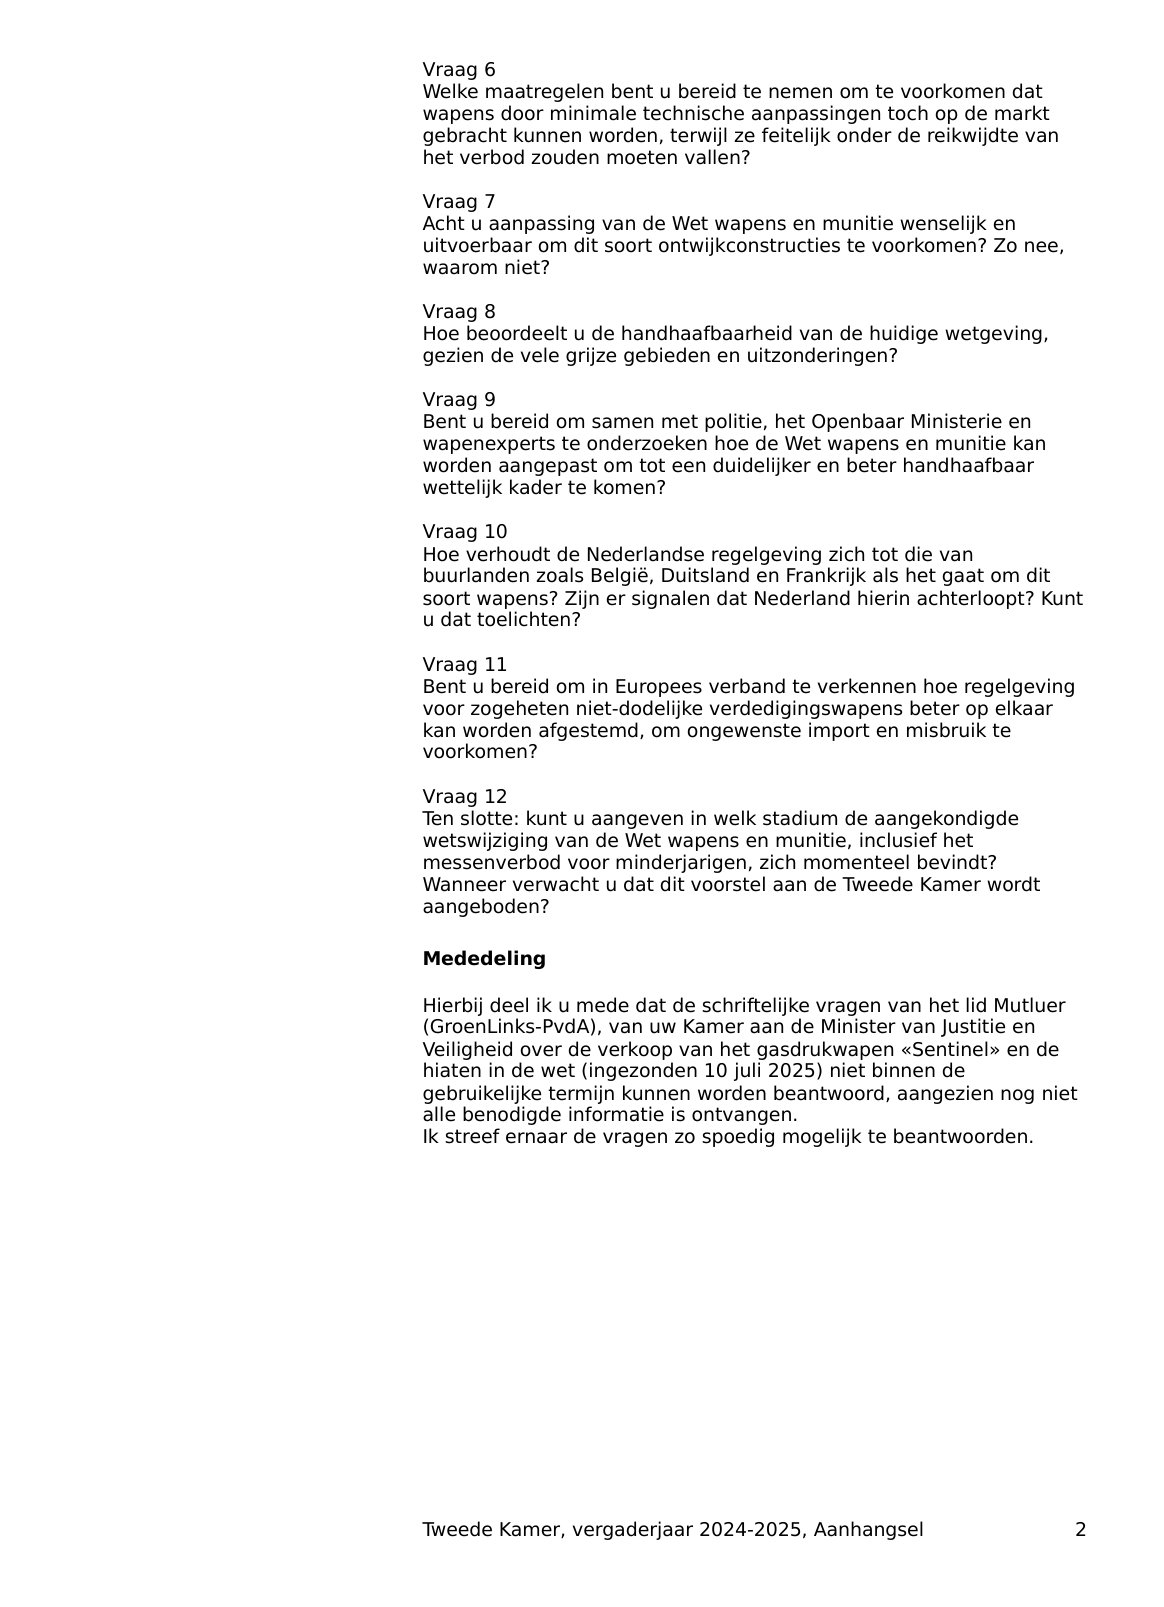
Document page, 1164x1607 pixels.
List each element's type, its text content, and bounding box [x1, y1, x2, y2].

text Vraag 9 [422, 389, 1087, 411]
text Vraag 7 [422, 191, 1087, 213]
text Vraag 11 [422, 653, 1087, 676]
text Bent u bereid om in Europees verband te verkennen hoe regelgeving voor zogeheten niet-dodelijke verdedigingswapens beter op elkaar kan worden afgestemd, om ongewenste import en misbruik te voorkomen? [422, 676, 1087, 763]
text Hoe beoordeelt u de handhaafbaarheid van de huidige wetgeving, gezien de vele grijze gebieden en uitzonderingen? [422, 323, 1087, 367]
text Vraag 12 [422, 786, 1087, 808]
subtitle Mededeling [422, 947, 1087, 969]
text Vraag 10 [422, 521, 1087, 543]
text Bent u bereid om samen met politie, het Openbaar Ministerie en wapenexperts te onderzoeken hoe de Wet wapens en munitie kan worden aangepast om tot een duidelijker en beter handhaafbaar wettelijk kader te komen? [422, 411, 1087, 499]
text Vraag 6 [422, 59, 1087, 81]
text Hierbij deel ik u mede dat de schriftelijke vragen van het lid Mutluer (GroenLinks-PvdA), van uw Kamer aan de Minister van Justitie en Veiligheid over de verkoop van het gasdrukwapen «Sentinel» en de hiaten in de wet (ingezonden 10 juli 2025) niet binnen de gebruikelijke termijn kunnen worden beantwoord, aangezien nog niet alle benodigde informatie is ontvangen. [422, 994, 1087, 1126]
text Ik streef ernaar de vragen zo spoedig mogelijk te beantwoorden. [422, 1126, 1087, 1148]
text Ten slotte: kunt u aangeven in welk stadium de aangekondigde wetswijziging van de Wet wapens en munitie, inclusief het messenverbod voor minderjarigen, zich momenteel bevindt? Wanneer verwacht u dat dit voorstel aan de Tweede Kamer wordt aangeboden? [422, 808, 1087, 917]
text Acht u aanpassing van de Wet wapens en munitie wenselijk en uitvoerbaar om dit soort ontwijkconstructies te voorkomen? Zo nee, waarom niet? [422, 213, 1087, 279]
text Hoe verhoudt de Nederlandse regelgeving zich tot die van buurlanden zoals België, Duitsland en Frankrijk als het gaat om dit soort wapens? Zijn er signalen dat Nederland hierin achterloopt? Kunt u dat toelichten? [422, 543, 1087, 631]
text Vraag 8 [422, 301, 1087, 323]
text Welke maatregelen bent u bereid te nemen om te voorkomen dat wapens door minimale technische aanpassingen toch op de markt gebracht kunnen worden, terwijl ze feitelijk onder de reikwijdte van het verbod zouden moeten vallen? [422, 81, 1087, 169]
